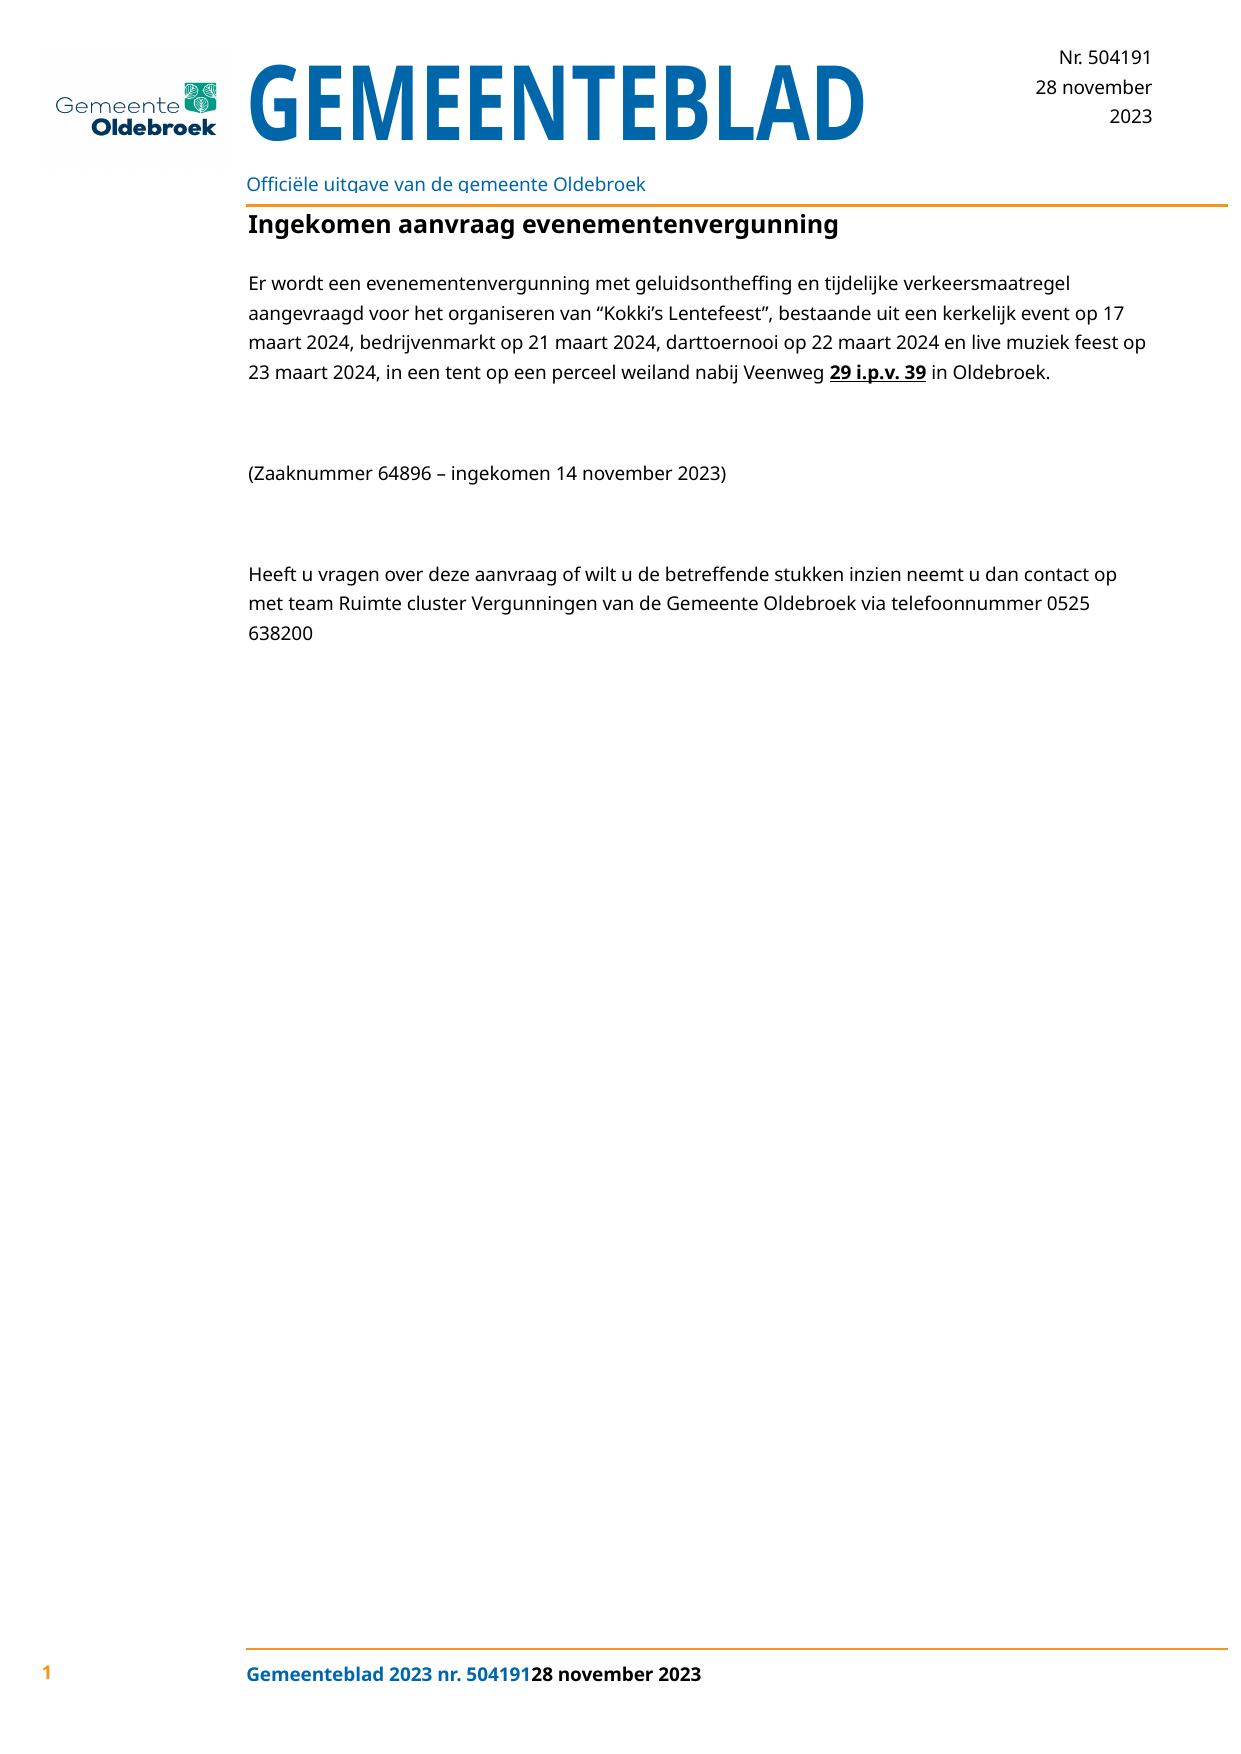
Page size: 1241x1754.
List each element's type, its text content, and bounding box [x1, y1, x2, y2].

text (Zaaknummer 64896 – ingekomen 14 november 2023) [248, 460, 1152, 486]
picture [41, 47, 231, 172]
text Ingekomen aanvraag evenementenvergunning [248, 207, 1152, 241]
text Heeft u vragen over deze aanvraag of wilt u de betreffende stukken inzien neemt u dan contact op met team Ruimte cluster Vergunningen van de Gemeente Oldebroek via telefoonnummer 0525 638200 [248, 561, 1152, 646]
text Er wordt een evenementenvergunning met geluidsontheffing en tijdelijke verkeersmaatregel aangevraagd voor het organiseren van “Kokki’s Lentefeest”, bestaande uit een kerkelijk event op 17 maart 2024, bedrijvenmarkt op 21 maart 2024, darttoernooi op 22 maart 2024 en live muziek feest op 23 maart 2024, in een tent op een perceel weiland nabij Veenweg 29 i.p.v. 39 in Oldebroek. [248, 270, 1152, 385]
